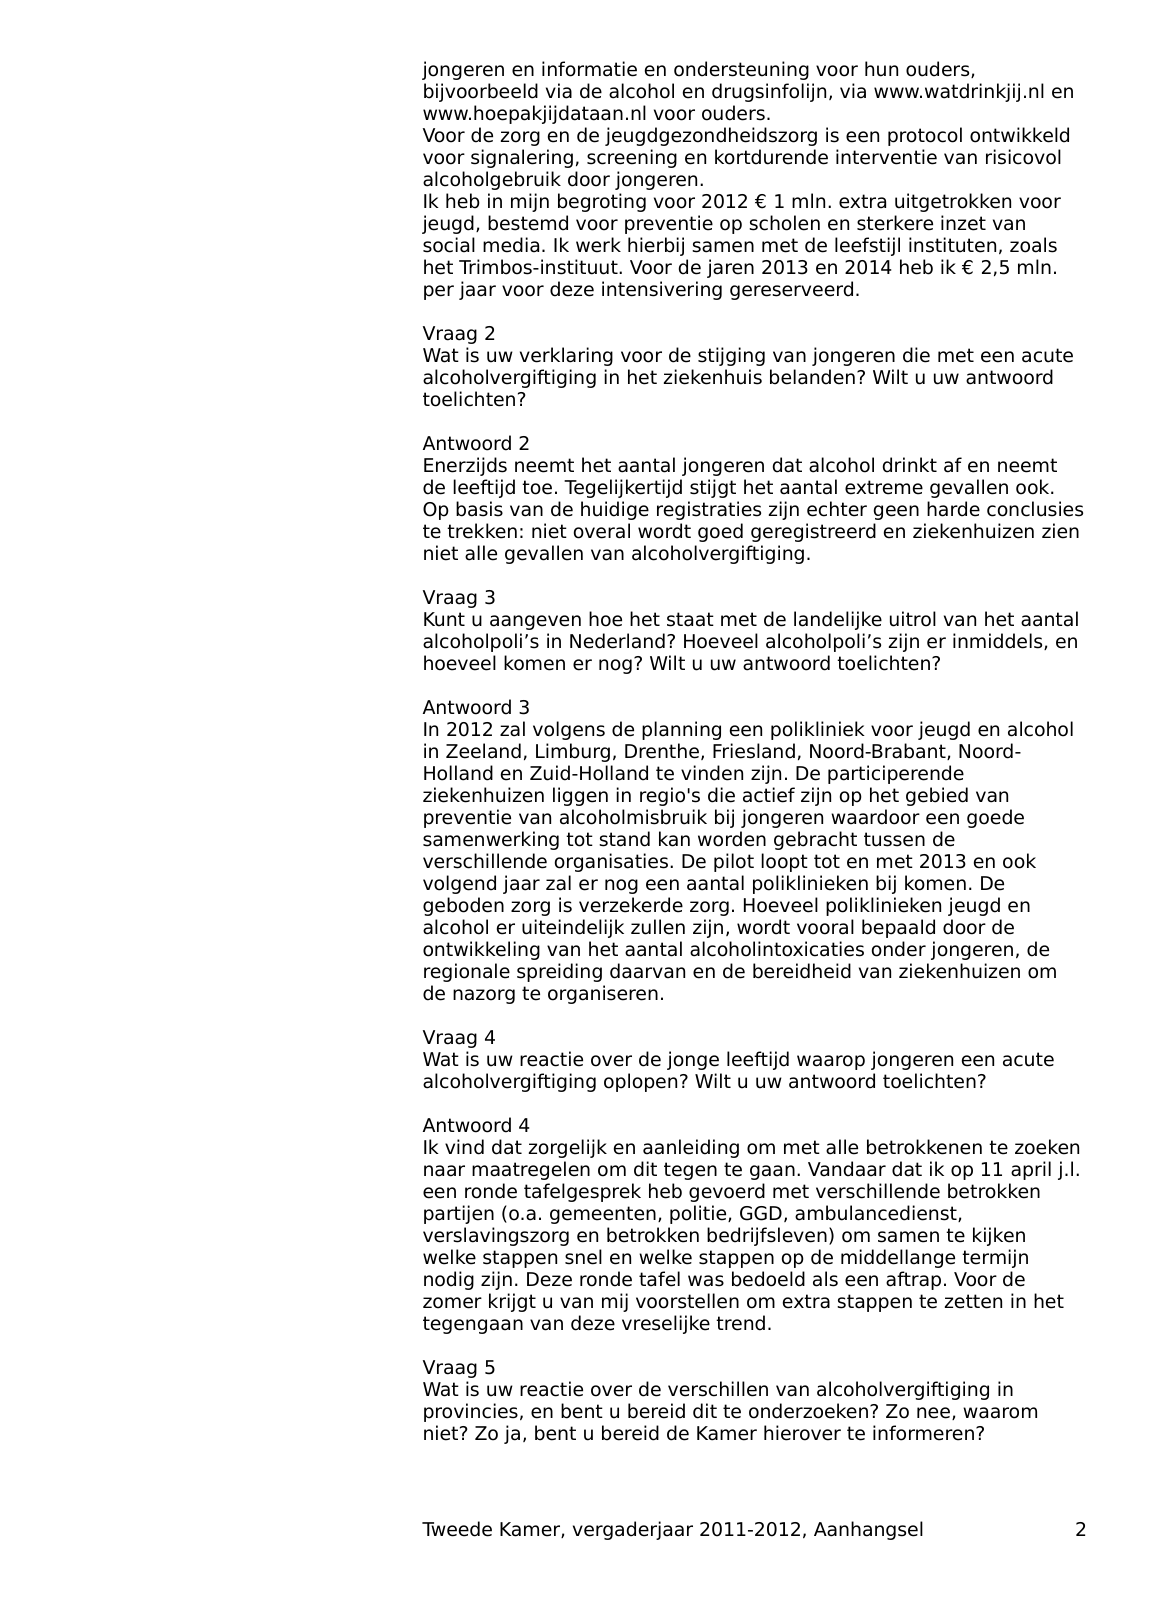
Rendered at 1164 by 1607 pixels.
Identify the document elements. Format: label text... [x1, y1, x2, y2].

text Wat is uw verklaring voor de stijging van jongeren die met een acute alcoholvergiftiging in het ziekenhuis belanden? Wilt u uw antwoord toelichten? [422, 345, 1087, 411]
text Wat is uw reactie over de jonge leeftijd waarop jongeren een acute alcoholvergiftiging oplopen? Wilt u uw antwoord toelichten? [422, 1049, 1087, 1093]
text Ik vind dat zorgelijk en aanleiding om met alle betrokkenen te zoeken naar maatregelen om dit tegen te gaan. Vandaar dat ik op 11 april j.l. een ronde tafelgesprek heb gevoerd met verschillende betrokken partijen (o.a. gemeenten, politie, GGD, ambulancedienst, verslavingszorg en betrokken bedrijfsleven) om samen te kijken welke stappen snel en welke stappen op de middellange termijn nodig zijn. Deze ronde tafel was bedoeld als een aftrap. Voor de zomer krijgt u van mij voorstellen om extra stappen te zetten in het tegengaan van deze vreselijke trend. [422, 1137, 1087, 1335]
text Vraag 3 [422, 587, 1087, 609]
text Kunt u aangeven hoe het staat met de landelijke uitrol van het aantal alcoholpoli’s in Nederland? Hoeveel alcoholpoli’s zijn er inmiddels, en hoeveel komen er nog? Wilt u uw antwoord toelichten? [422, 609, 1087, 675]
text Vraag 4 [422, 1027, 1087, 1049]
text Vraag 2 [422, 323, 1087, 345]
text Voor de zorg en de jeugdgezondheidszorg is een protocol ontwikkeld voor signalering, screening en kortdurende interventie van risicovol alcoholgebruik door jongeren. [422, 125, 1087, 191]
text Antwoord 3 [422, 697, 1087, 719]
text Vraag 5 [422, 1357, 1087, 1379]
text In 2012 zal volgens de planning een polikliniek voor jeugd en alcohol in Zeeland, Limburg, Drenthe, Friesland, Noord-Brabant, Noord-Holland en Zuid-Holland te vinden zijn. De participerende ziekenhuizen liggen in regio's die actief zijn op het gebied van preventie van alcoholmisbruik bij jongeren waardoor een goede samenwerking tot stand kan worden gebracht tussen de verschillende organisaties. De pilot loopt tot en met 2013 en ook volgend jaar zal er nog een aantal poliklinieken bij komen. De geboden zorg is verzekerde zorg. Hoeveel poliklinieken jeugd en alcohol er uiteindelijk zullen zijn, wordt vooral bepaald door de ontwikkeling van het aantal alcoholintoxicaties onder jongeren, de regionale spreiding daarvan en de bereidheid van ziekenhuizen om de nazorg te organiseren. [422, 719, 1087, 1005]
text Antwoord 4 [422, 1115, 1087, 1137]
text Enerzijds neemt het aantal jongeren dat alcohol drinkt af en neemt de leeftijd toe. Tegelijkertijd stijgt het aantal extreme gevallen ook. Op basis van de huidige registraties zijn echter geen harde conclusies te trekken: niet overal wordt goed geregistreerd en ziekenhuizen zien niet alle gevallen van alcoholvergiftiging. [422, 455, 1087, 565]
text Wat is uw reactie over de verschillen van alcoholvergiftiging in provincies, en bent u bereid dit te onderzoeken? Zo nee, waarom niet? Zo ja, bent u bereid de Kamer hierover te informeren? [422, 1379, 1087, 1445]
text Antwoord 2 [422, 433, 1087, 455]
text Ik heb in mijn begroting voor 2012 € 1 mln. extra uitgetrokken voor jeugd, bestemd voor preventie op scholen en sterkere inzet van social media. Ik werk hierbij samen met de leefstijl instituten, zoals het Trimbos-instituut. Voor de jaren 2013 en 2014 heb ik € 2,5 mln. per jaar voor deze intensivering gereserveerd. [422, 191, 1087, 301]
text jongeren en informatie en ondersteuning voor hun ouders, bijvoorbeeld via de alcohol en drugsinfolijn, via www.watdrinkjij.nl en www.hoepakjijdataan.nl voor ouders. [422, 59, 1087, 125]
